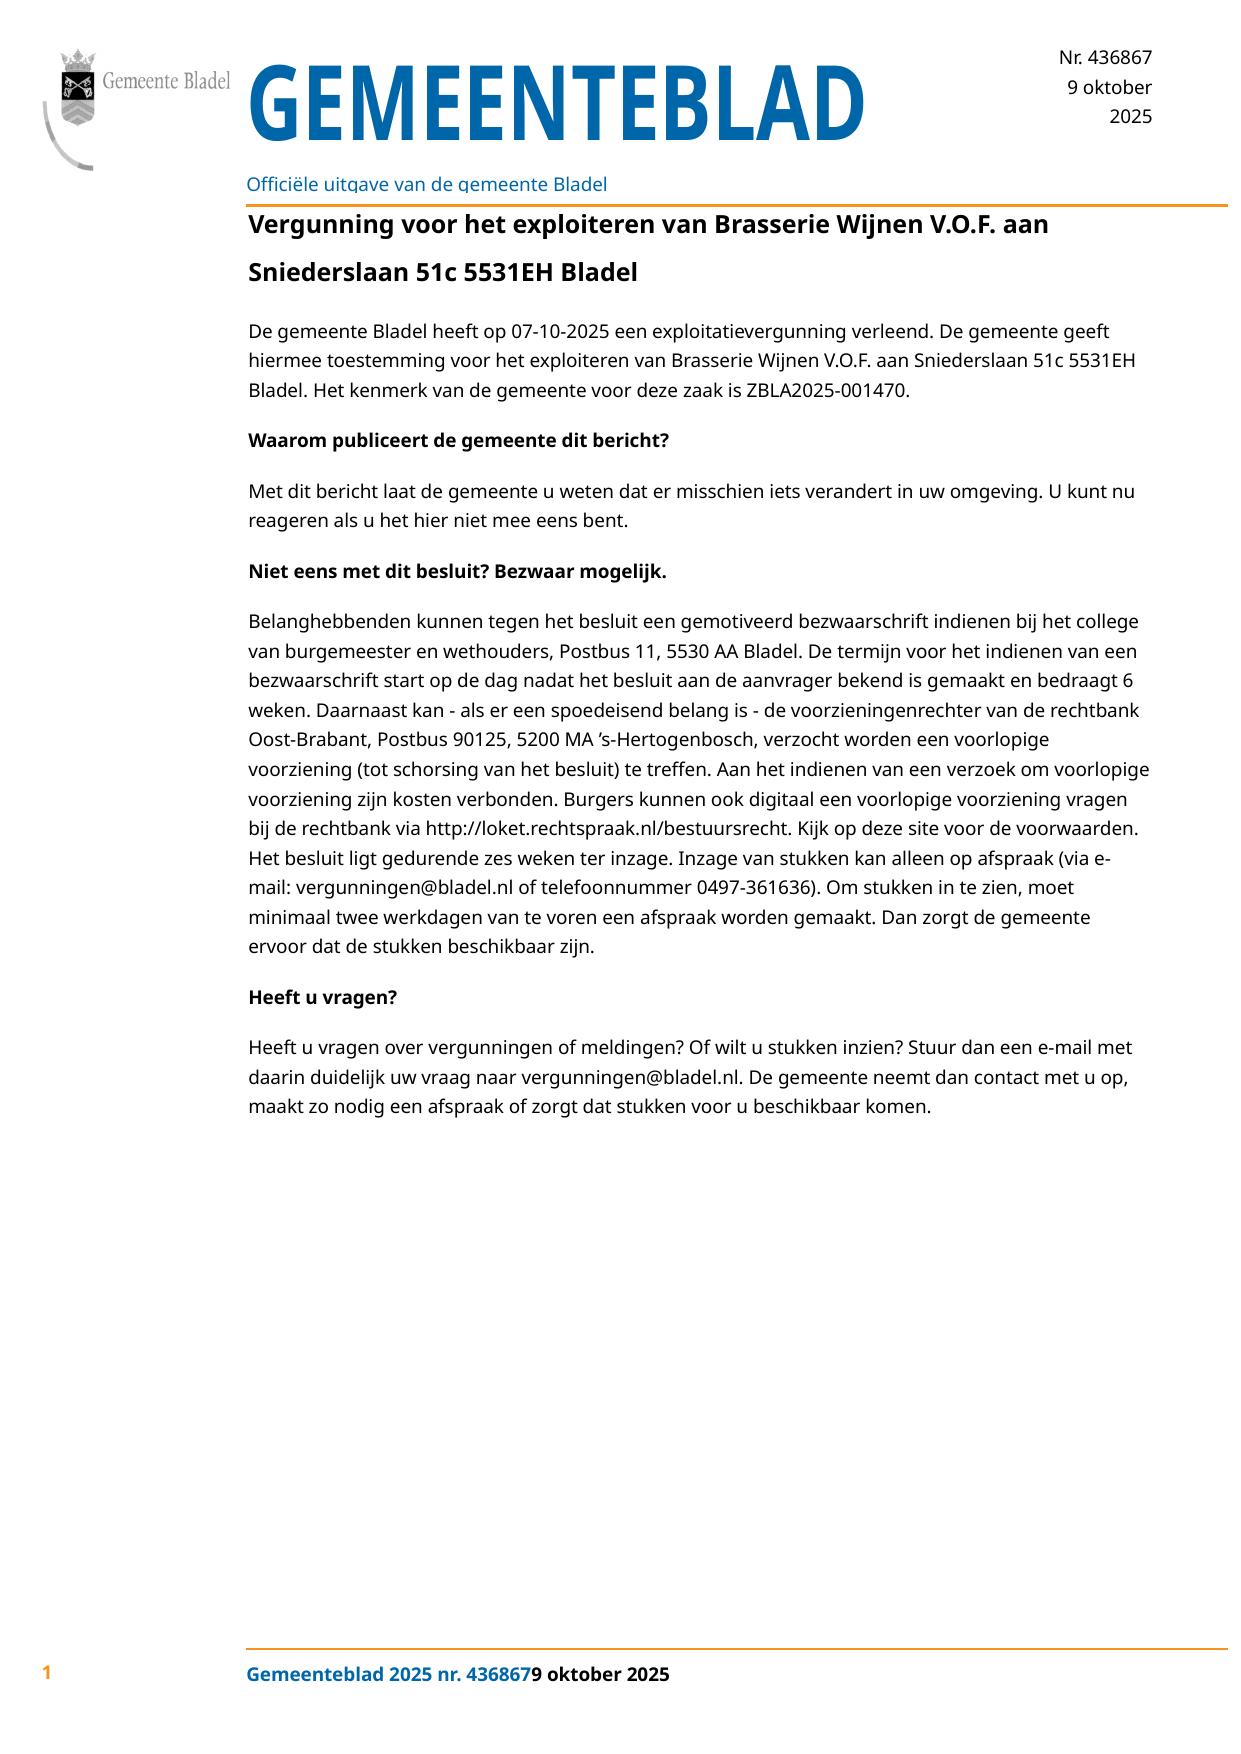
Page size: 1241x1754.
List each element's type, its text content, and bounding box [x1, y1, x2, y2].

text De gemeente Bladel heeft op 07-10-2025 een exploitatievergunning verleend. De gemeente geeft hiermee toestemming voor het exploiteren van Brasserie Wijnen V.O.F. aan Sniederslaan 51c 5531EH Bladel. Het kenmerk van de gemeente voor deze zaak is ZBLA2025-001470. [248, 318, 1152, 403]
text Heeft u vragen? [248, 984, 1152, 1010]
text Belanghebbenden kunnen tegen het besluit een gemotiveerd bezwaarschrift indienen bij het college van burgemeester en wethouders, Postbus 11, 5530 AA Bladel. De termijn voor het indienen van een bezwaarschrift start op de dag nadat het besluit aan de aanvrager bekend is gemaakt en bedraagt 6 weken. Daarnaast kan - als er een spoedeisend belang is - de voorzieningenrechter van de rechtbank Oost-Brabant, Postbus 90125, 5200 MA ’s-Hertogenbosch, verzocht worden een voorlopige voorziening (tot schorsing van het besluit) te treffen. Aan het indienen van een verzoek om voorlopige voorziening zijn kosten verbonden. Burgers kunnen ook digitaal een voorlopige voorziening vragen bij de rechtbank via http://loket.rechtspraak.nl/bestuursrecht. Kijk op deze site voor de voorwaarden. Het besluit ligt gedurende zes weken ter inzage. Inzage van stukken kan alleen op afspraak (via e-mail: vergunningen@bladel.nl of telefoonnummer 0497-361636). Om stukken in te zien, moet minimaal twee werkdagen van te voren een afspraak worden gemaakt. Dan zorgt de gemeente ervoor dat de stukken beschikbaar zijn. [248, 608, 1152, 959]
text Niet eens met dit besluit? Bezwaar mogelijk. [248, 558, 1152, 584]
picture [41, 47, 231, 172]
text Waarom publiceert de gemeente dit bericht? [248, 427, 1152, 453]
text Met dit bericht laat de gemeente u weten dat er misschien iets verandert in uw omgeving. U kunt nu reageren als u het hier niet mee eens bent. [248, 478, 1152, 533]
text Heeft u vragen over vergunningen of meldingen? Of wilt u stukken inzien? Stuur dan een e-mail met daarin duidelijk uw vraag naar vergunningen@bladel.nl. De gemeente neemt dan contact met u op, maakt zo nodig een afspraak of zorgt dat stukken voor u beschikbaar komen. [248, 1034, 1152, 1119]
text Vergunning voor het exploiteren van Brasserie Wijnen V.O.F. aan Sniederslaan 51c 5531EH Bladel [248, 207, 1152, 288]
